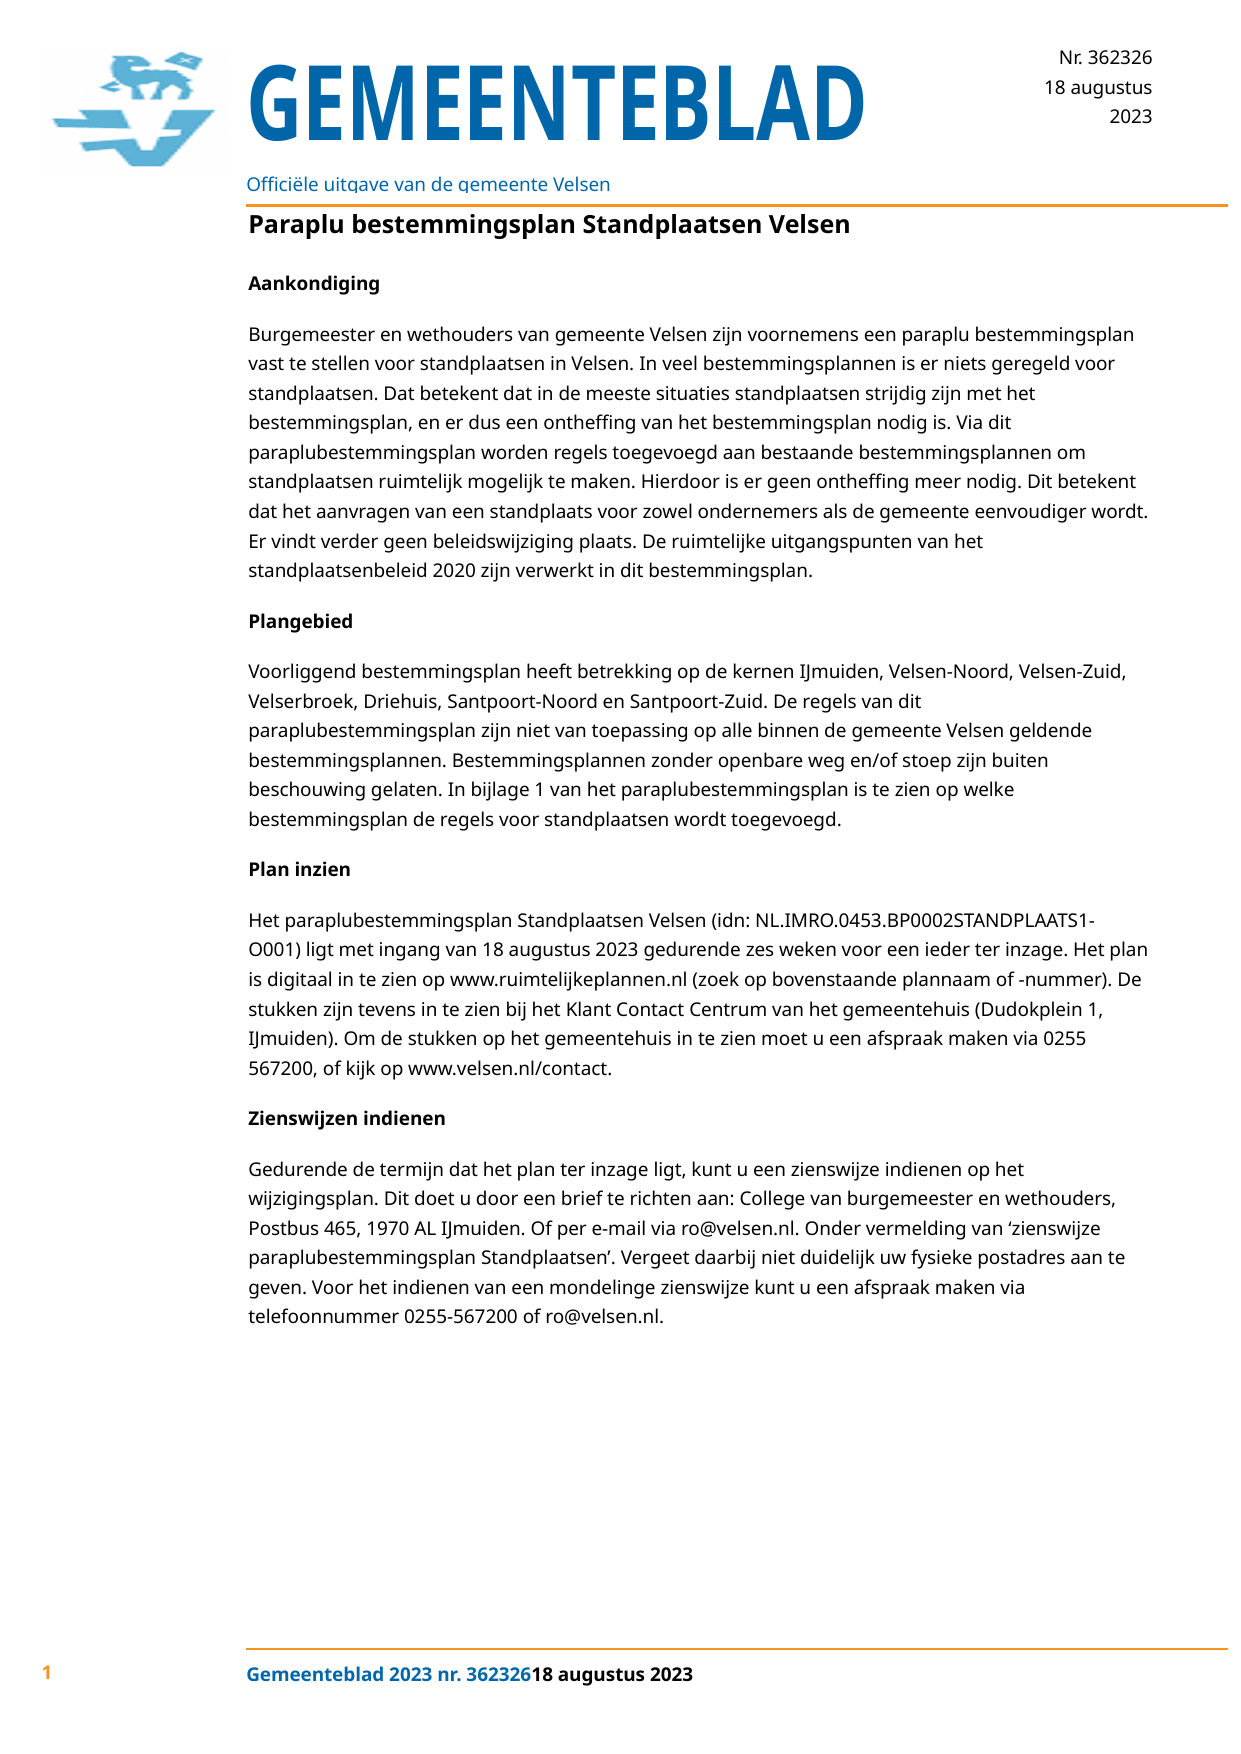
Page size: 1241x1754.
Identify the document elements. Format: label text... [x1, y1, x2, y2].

text Plangebied [248, 608, 1152, 633]
text Zienswijzen indienen [248, 1105, 1152, 1131]
text Paraplu bestemmingsplan Standplaatsen Velsen [248, 207, 1152, 241]
picture [41, 47, 231, 172]
text Gedurende de termijn dat het plan ter inzage ligt, kunt u een zienswijze indienen op het wijzigingsplan. Dit doet u door een brief te richten aan: College van burgemeester en wethouders, Postbus 465, 1970 AL IJmui­den. Of per e-mail via ro@velsen.nl. Onder vermelding van ‘zienswijze paraplubestemmingsplan Standplaatsen’. Vergeet daarbij niet duidelijk uw fysieke postadres aan te geven. Voor het indienen van een mondelinge zienswijze kunt u een afspraak maken via telefoonnummer 0255-567200 of ro@velsen.nl. [248, 1156, 1152, 1329]
text Plan inzien [248, 857, 1152, 882]
text Aankondiging [248, 270, 1152, 296]
text Voorliggend bestemmingsplan heeft betrekking op de kernen IJmuiden, Velsen-Noord, Velsen-Zuid, Velserbroek, Driehuis, Santpoort-Noord en Santpoort-Zuid. De regels van dit paraplubestemmingsplan zijn niet van toepassing op alle binnen de gemeente Velsen geldende bestemmingsplannen. Bestemmingsplannen zonder openbare weg en/of stoep zijn buiten beschouwing gelaten. In bijlage 1 van het paraplubestemmingsplan is te zien op welke bestemmingsplan de regels voor standplaatsen wordt toegevoegd. [248, 658, 1152, 832]
text Burgemeester en wethouders van gemeente Velsen zijn voornemens een paraplu bestemmingsplan vast te stellen voor standplaatsen in Velsen. In veel bestemmingsplannen is er niets geregeld voor standplaatsen. Dat betekent dat in de meeste situaties standplaatsen strijdig zijn met het bestemmingsplan, en er dus een ontheffing van het bestemmingsplan nodig is. Via dit paraplubestemmingsplan worden regels toegevoegd aan bestaande bestemmingsplannen om standplaatsen ruimtelijk mogelijk te maken. Hierdoor is er geen ontheffing meer nodig. Dit betekent dat het aanvragen van een standplaats voor zowel ondernemers als de gemeente eenvoudiger wordt. Er vindt verder geen beleidswijziging plaats. De ruimtelijke uitgangspunten van het standplaatsenbeleid 2020 zijn verwerkt in dit bestemmingsplan. [248, 321, 1152, 583]
text Het paraplubestemmingsplan Standplaatsen Velsen (idn: NL.IMRO.0453.BP0002STANDPLAATS1-O001) ligt met ingang van 18 augustus 2023 gedurende zes weken voor een ieder ter inzage. Het plan is digitaal in te zien op www.ruimtelijkeplannen.nl (zoek op bovenstaande plannaam of -nummer). De stukken zijn tevens in te zien bij het Klant Contact Centrum van het gemeentehuis (Dudokplein 1, IJmuiden). Om de stukken op het gemeentehuis in te zien moet u een afspraak maken via 0255 567200, of kijk op www.velsen.nl/contact. [248, 907, 1152, 1081]
